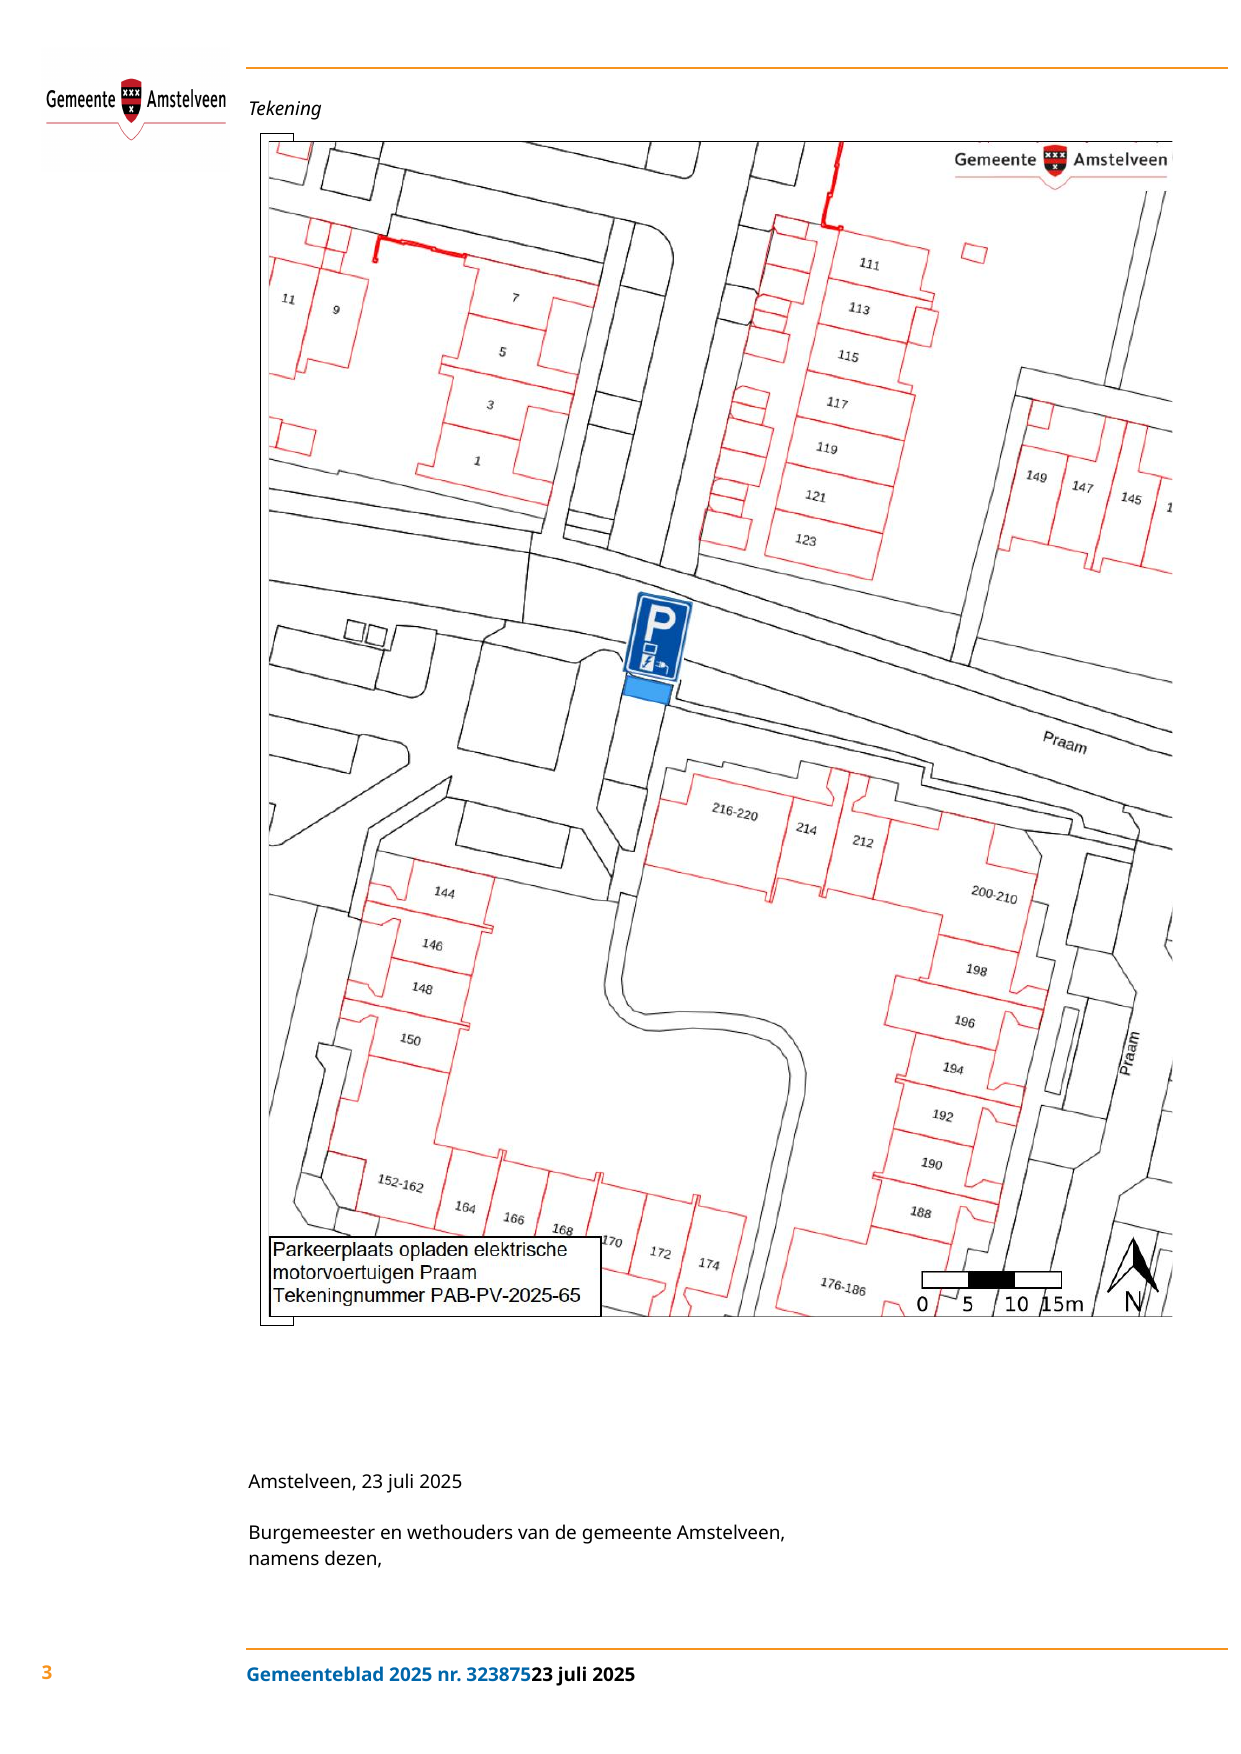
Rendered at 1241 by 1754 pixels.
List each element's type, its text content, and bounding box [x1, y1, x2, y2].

text Amstelveen, 23 juli 2025 [248, 1468, 1152, 1494]
picture [41, 47, 231, 172]
picture [268, 141, 1173, 1317]
text Burgemeester en wethouders van de gemeente Amstelveen, [248, 1519, 1152, 1545]
text namens dezen, [248, 1545, 1152, 1571]
text Tekening [248, 95, 1152, 121]
